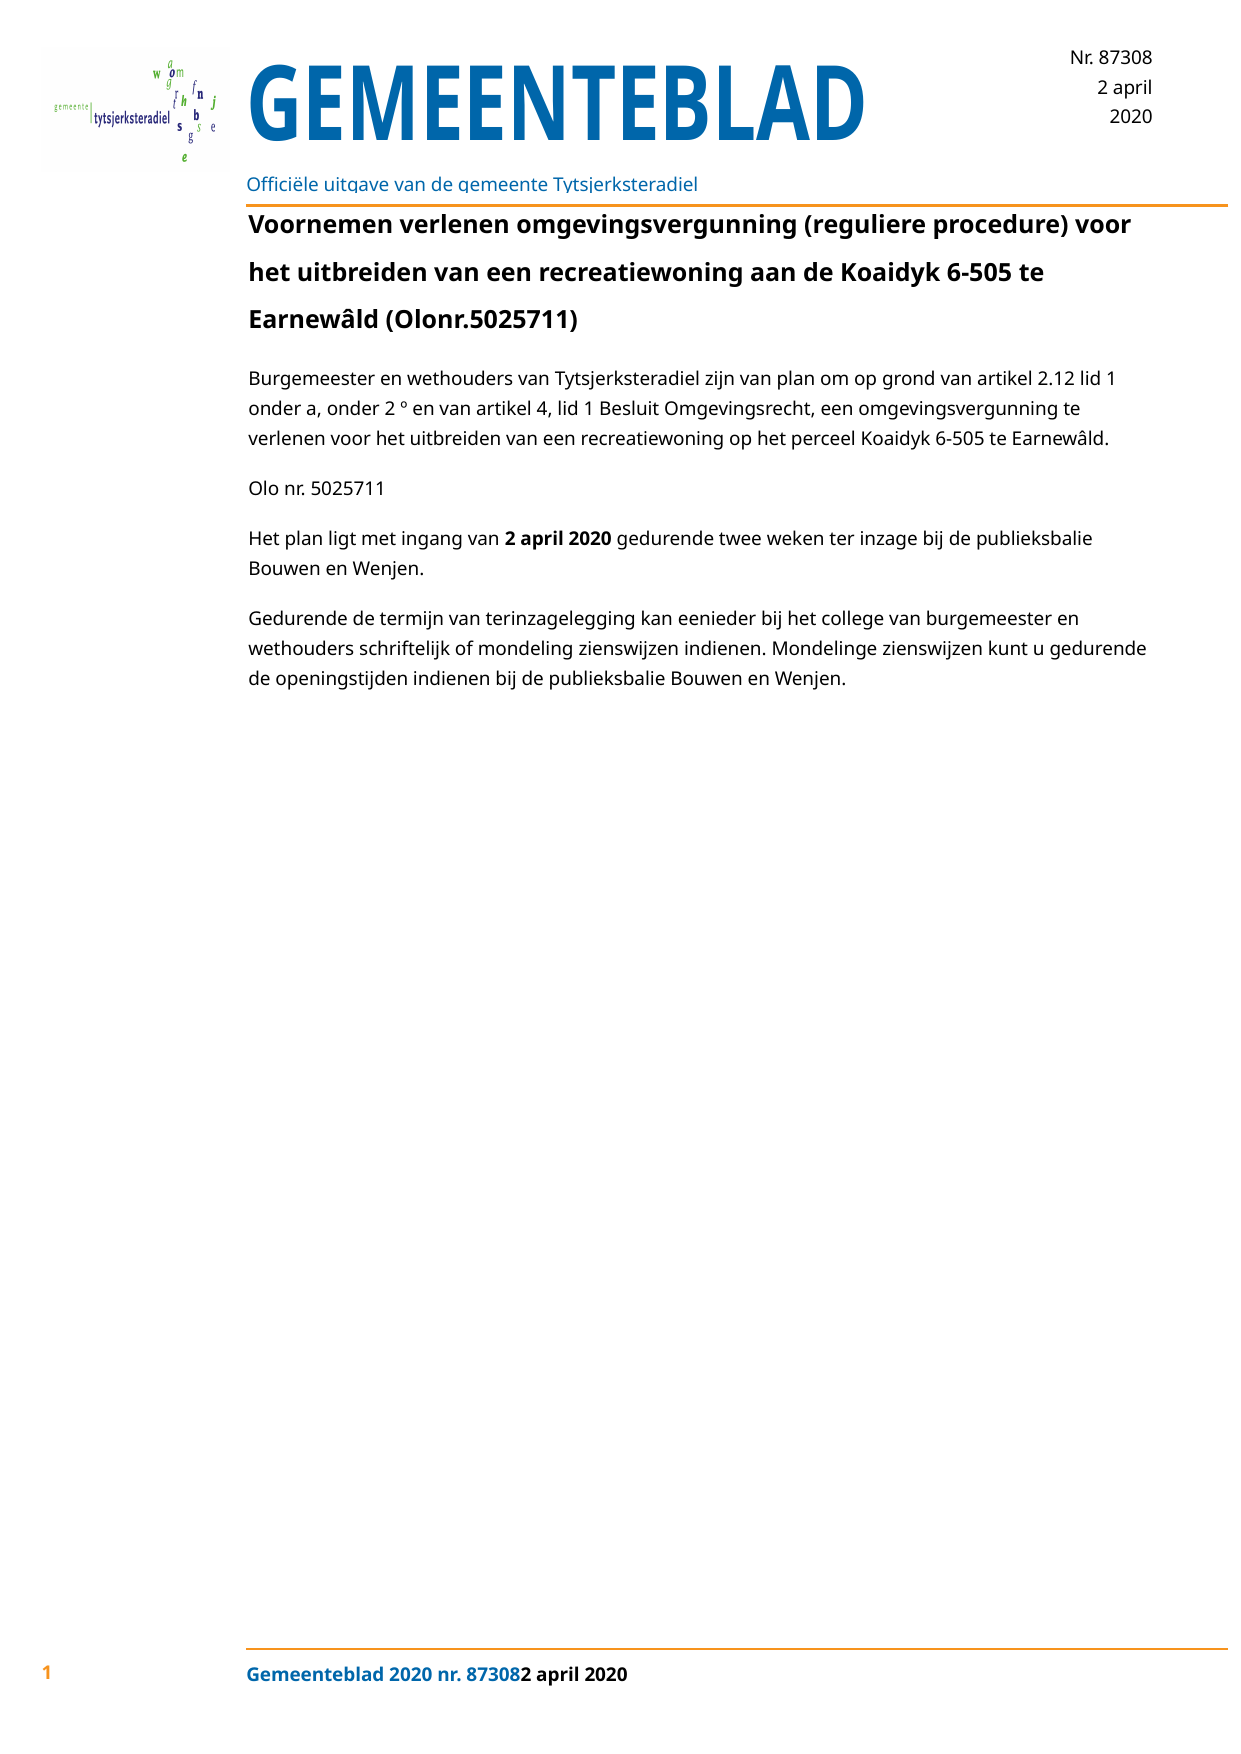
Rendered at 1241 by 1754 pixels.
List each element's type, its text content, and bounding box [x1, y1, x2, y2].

text Het plan ligt met ingang van 2 april 2020 gedurende twee weken ter inzage bij de publieksbalie Bouwen en Wenjen. [248, 526, 1152, 581]
picture [41, 47, 231, 172]
text Gedurende de termijn van terinzagelegging kan eenieder bij het college van burgemeester en wethouders schriftelijk of mondeling zienswijzen indienen. Mondelinge zienswijzen kunt u gedurende de openingstijden indienen bij de publieksbalie Bouwen en Wenjen. [248, 606, 1152, 690]
text Olo nr. 5025711 [248, 475, 1152, 501]
text Voornemen verlenen omgevingsvergunning (reguliere procedure) voor het uitbreiden van een recreatiewoning aan de Koaidyk 6-505 te Earnewâld (Olonr.5025711) [248, 207, 1152, 336]
text Burgemeester en wethouders van Tytsjerksteradiel zijn van plan om op grond van artikel 2.12 lid 1 onder a, onder 2 º en van artikel 4, lid 1 Besluit Omgevingsrecht, een omgevingsvergunning te verlenen voor het uitbreiden van een recreatiewoning op het perceel Koaidyk 6-505 te Earnewâld. [248, 366, 1152, 450]
